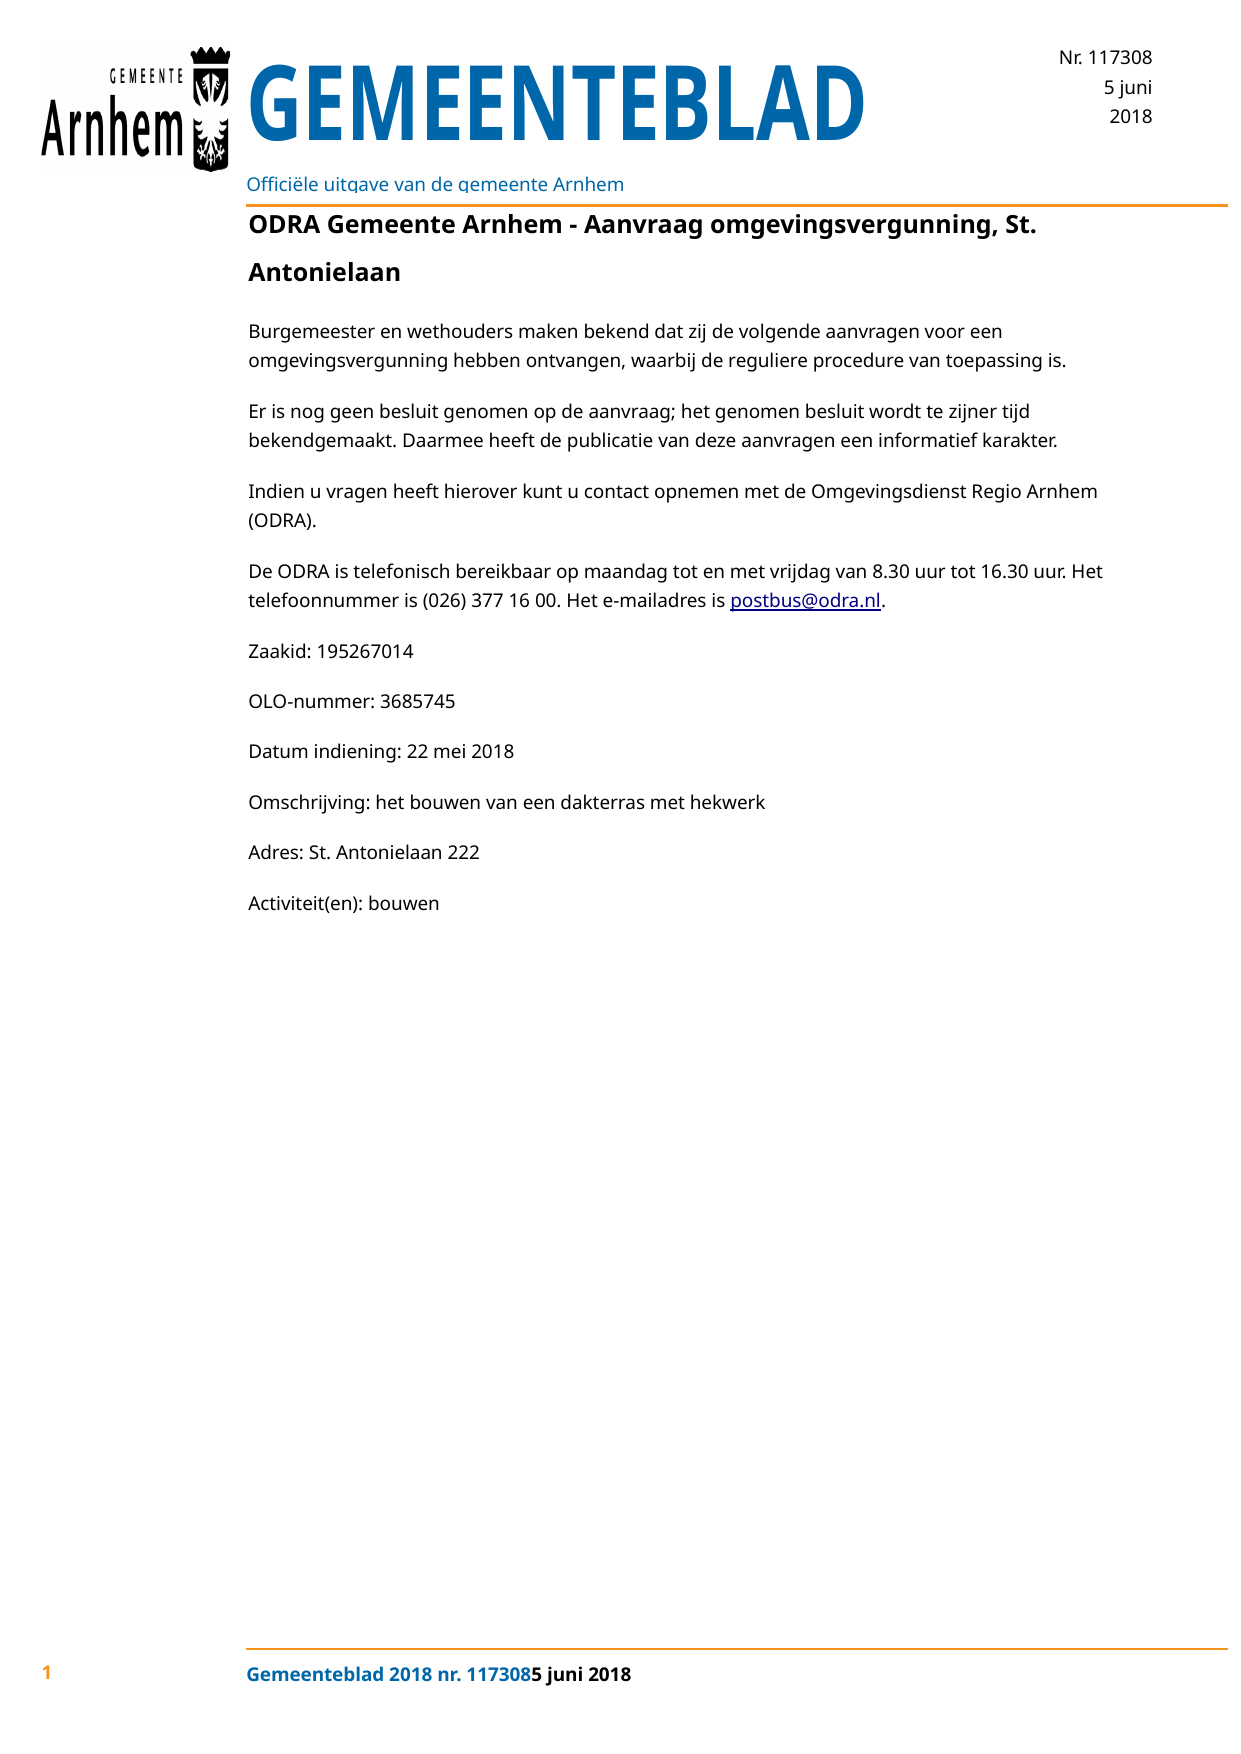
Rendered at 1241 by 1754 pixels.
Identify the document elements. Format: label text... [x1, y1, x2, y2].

text Omschrijving: het bouwen van een dakterras met hekwerk [248, 789, 1152, 815]
picture [41, 47, 231, 172]
text De ODRA is telefonisch bereikbaar op maandag tot en met vrijdag van 8.30 uur tot 16.30 uur. Het telefoonnummer is (026) 377 16 00. Het e-mailadres is postbus@odra.nl. [248, 558, 1152, 613]
text ODRA Gemeente Arnhem - Aanvraag omgevingsvergunning, St. Antonielaan [248, 207, 1152, 288]
text Indien u vragen heeft hierover kunt u contact opnemen met de Omgevingsdienst Regio Arnhem (ODRA). [248, 478, 1152, 533]
text Er is nog geen besluit genomen op de aanvraag; het genomen besluit wordt te zijner tijd bekendgemaakt. Daarmee heeft de publicatie van deze aanvragen een informatief karakter. [248, 398, 1152, 453]
text Zaakid: 195267014 [248, 638, 1152, 664]
text Activiteit(en): bouwen [248, 890, 1152, 916]
text Burgemeester en wethouders maken bekend dat zij de volgende aanvragen voor een omgevingsvergunning hebben ontvangen, waarbij de reguliere procedure van toepassing is. [248, 318, 1152, 373]
text Datum indiening: 22 mei 2018 [248, 739, 1152, 764]
text OLO-nummer: 3685745 [248, 688, 1152, 714]
text Adres: St. Antonielaan 222 [248, 839, 1152, 865]
